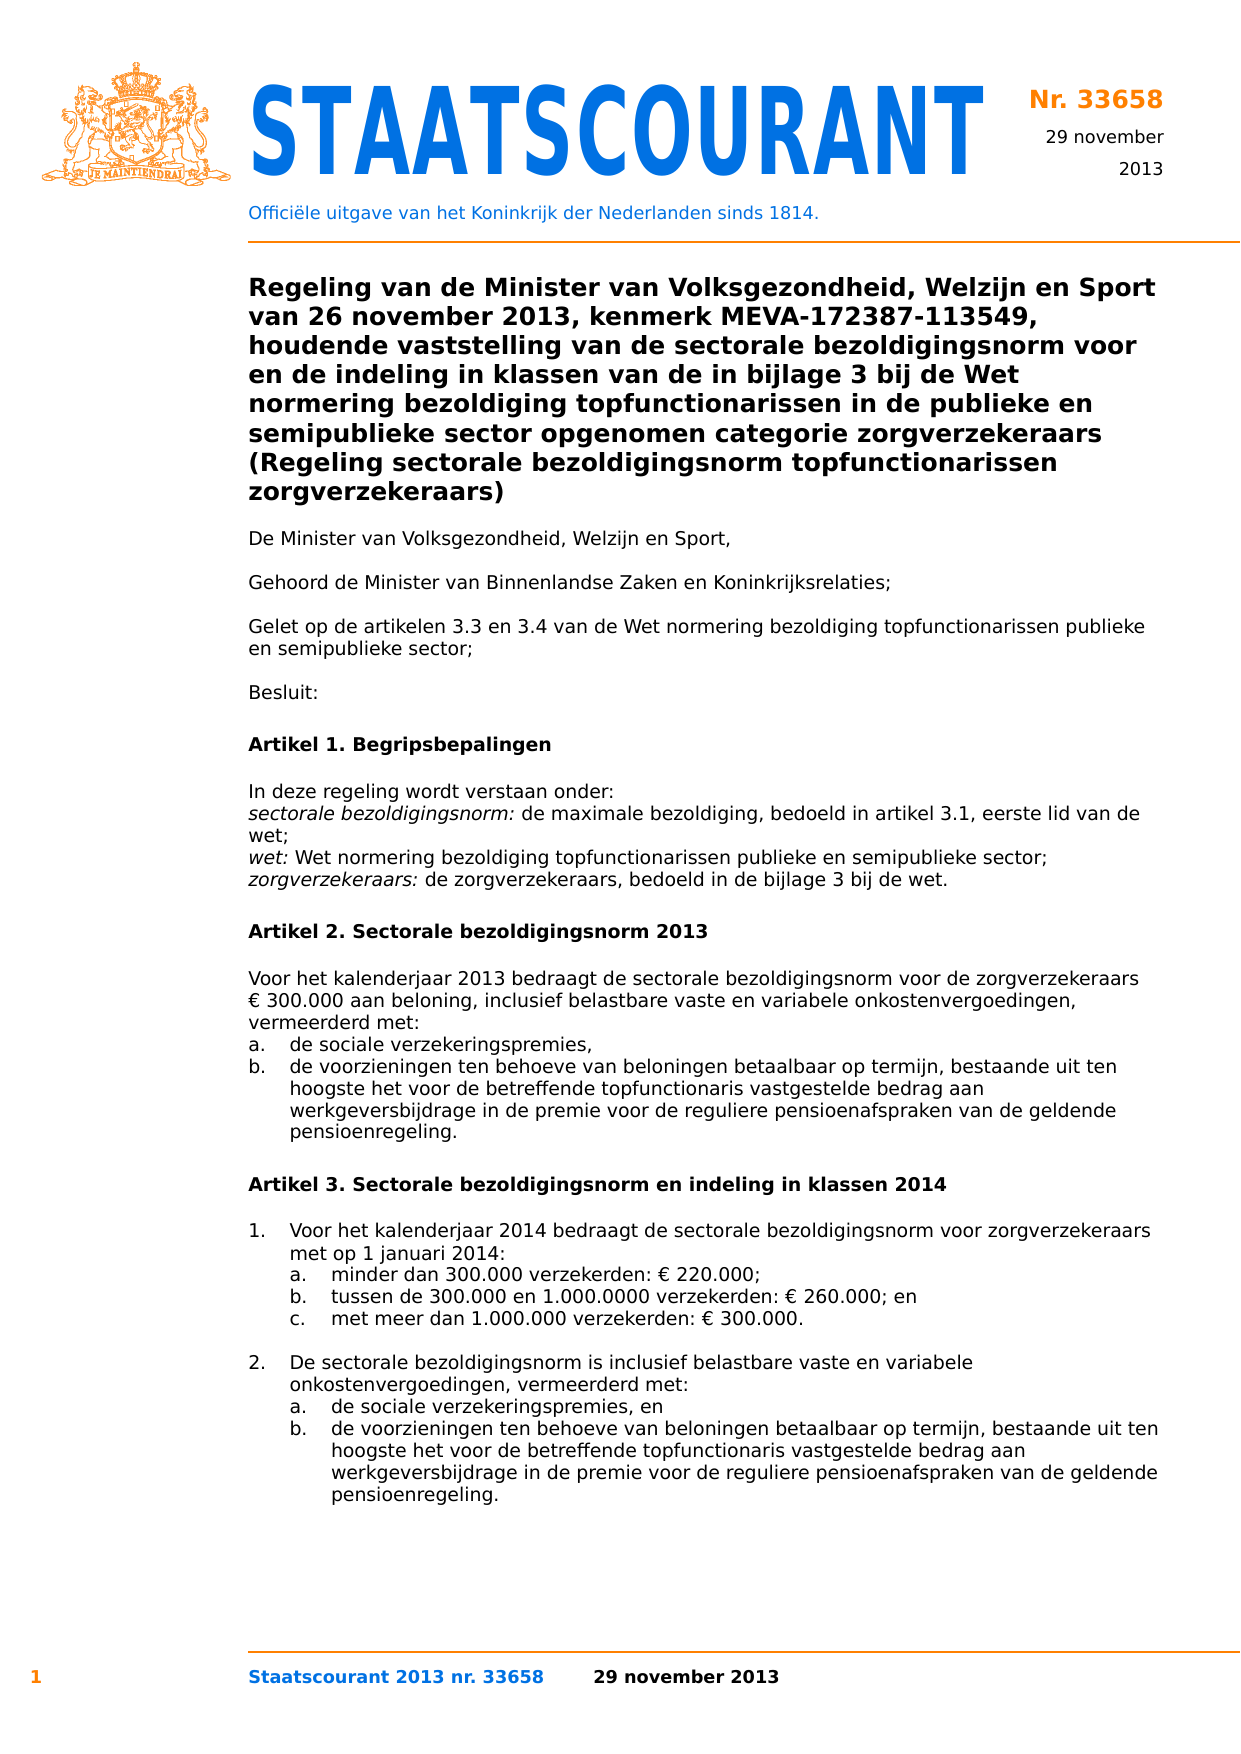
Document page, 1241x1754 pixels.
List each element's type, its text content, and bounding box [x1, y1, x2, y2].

text Voor het kalenderjaar 2013 bedraagt de sectorale bezoldigingsnorm voor de zorgverzekeraars € 300.000 aan beloning, inclusief belastbare vaste en variabele onkostenvergoedingen, vermeerderd met: [248, 968, 1163, 1033]
table_cell Officiële uitgave van het Koninkrijk der Nederlanden sinds 1814. [248, 203, 1240, 241]
text 1. Voor het kalenderjaar 2014 bedraagt de sectorale bezoldigingsnorm voor zorgverzekeraars met op 1 januari 2014: [248, 1220, 1163, 1264]
table_header STAATSCOURANT [248, 62, 998, 203]
text Gelet op de artikelen 3.3 en 3.4 van de Wet normering bezoldiging topfunctionarissen publieke en semipublieke sector; [248, 616, 1163, 660]
picture [41, 62, 231, 186]
text c. met meer dan 1.000.000 verzekerden: € 300.000. [289, 1308, 1163, 1330]
subtitle Regeling van de Minister van Volksgezondheid, Welzijn en Sport van 26 november 2013, kenmerk MEVA-172387-113549, houdende vaststelling van de sectorale bezoldigingsnorm voor en de indeling in klassen van de in bijlage 3 bij de Wet normering bezoldiging topfunctionarissen in de publieke en semipublieke sector opgenomen categorie zorgverzekeraars (Regeling sectorale bezoldigingsnorm topfunctionarissen zorgverzekeraars) [248, 273, 1163, 506]
table_cell 29 november [998, 121, 1240, 153]
table_header [25, 62, 248, 241]
table_cell 2013 [998, 153, 1240, 203]
text In deze regeling wordt verstaan onder: [248, 781, 1163, 803]
text Gehoord de Minister van Binnenlandse Zaken en Koninkrijksrelaties; [248, 572, 1163, 594]
table_header Nr. 33658 [998, 62, 1240, 121]
text sectorale bezoldigingsnorm: de maximale bezoldiging, bedoeld in artikel 3.1, eerste lid van de wet; [248, 803, 1163, 847]
text a. minder dan 300.000 verzekerden: € 220.000; [289, 1264, 1163, 1286]
text b. de voorzieningen ten behoeve van beloningen betaalbaar op termijn, bestaande uit ten hoogste het voor de betreffende topfunctionaris vastgestelde bedrag aan werkgeversbijdrage in de premie voor de reguliere pensioenafspraken van de geldende pensioenregeling. [289, 1418, 1163, 1506]
text De Minister van Volksgezondheid, Welzijn en Sport, [248, 528, 1163, 550]
text b. de voorzieningen ten behoeve van beloningen betaalbaar op termijn, bestaande uit ten hoogste het voor de betreffende topfunctionaris vastgestelde bedrag aan werkgeversbijdrage in de premie voor de reguliere pensioenafspraken van de geldende pensioenregeling. [248, 1056, 1163, 1143]
text wet: Wet normering bezoldiging topfunctionarissen publieke en semipublieke sector; [248, 847, 1163, 869]
text a. de sociale verzekeringspremies, [248, 1033, 1163, 1056]
text Besluit: [248, 682, 1163, 704]
subtitle Artikel 2. Sectorale bezoldigingsnorm 2013 [248, 921, 1163, 943]
subtitle Artikel 3. Sectorale bezoldigingsnorm en indeling in klassen 2014 [248, 1173, 1163, 1195]
text zorgverzekeraars: de zorgverzekeraars, bedoeld in de bijlage 3 bij de wet. [248, 869, 1163, 891]
subtitle Artikel 1. Begripsbepalingen [248, 734, 1163, 756]
text 2. De sectorale bezoldigingsnorm is inclusief belastbare vaste en variabele onkostenvergoedingen, vermeerderd met: [248, 1352, 1163, 1396]
text a. de sociale verzekeringspremies, en [289, 1396, 1163, 1418]
text b. tussen de 300.000 en 1.000.0000 verzekerden: € 260.000; en [289, 1286, 1163, 1308]
